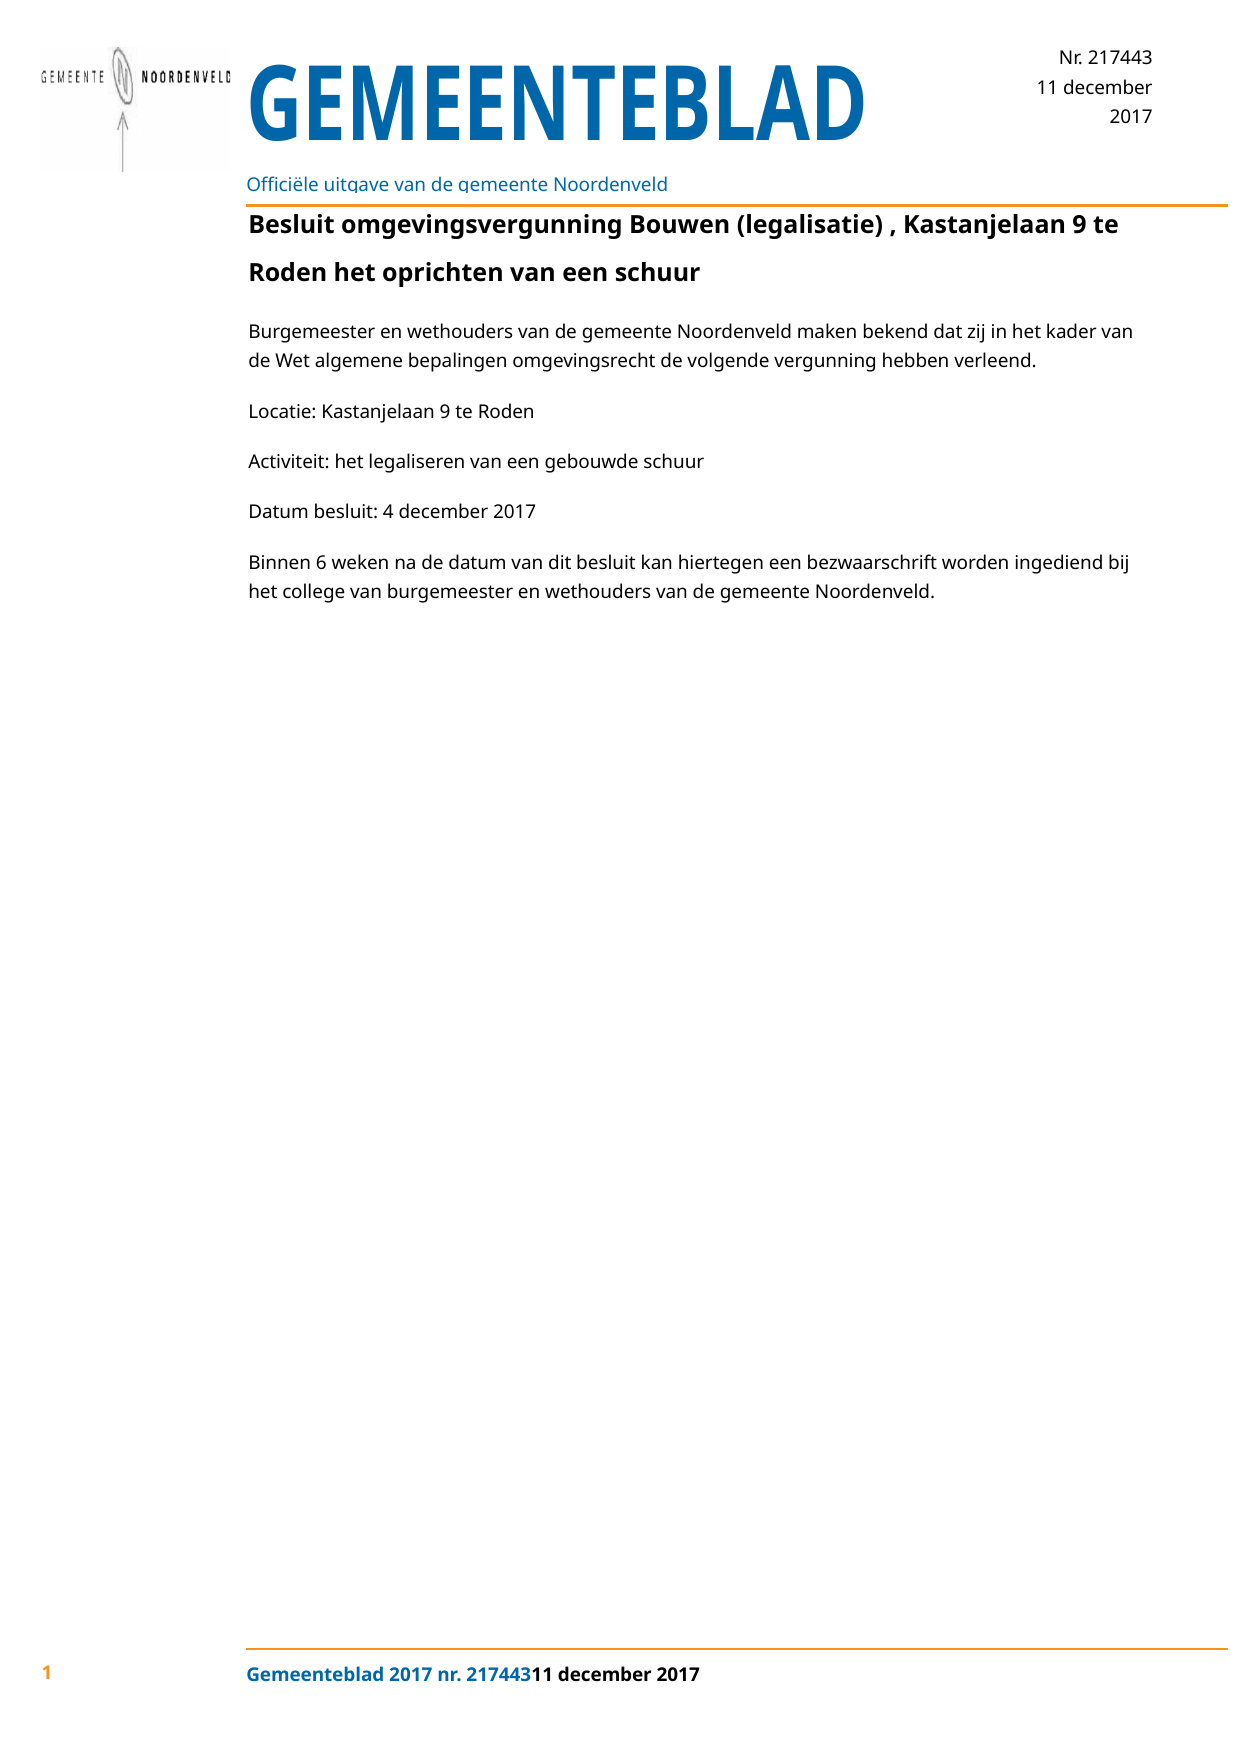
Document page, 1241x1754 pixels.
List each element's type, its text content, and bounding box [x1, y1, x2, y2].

text Burgemeester en wethouders van de gemeente Noordenveld maken bekend dat zij in het kader van de Wet algemene bepalingen omgevingsrecht de volgende vergunning hebben verleend. [248, 318, 1152, 373]
text Binnen 6 weken na de datum van dit besluit kan hiertegen een bezwaarschrift worden ingediend bij het college van burgemeester en wethouders van de gemeente Noordenveld. [248, 549, 1152, 604]
text Besluit omgevingsvergunning Bouwen (legalisatie) , Kastanjelaan 9 te Roden het oprichten van een schuur [248, 207, 1152, 288]
text Activiteit: het legaliseren van een gebouwde schuur [248, 448, 1152, 474]
text Datum besluit: 4 december 2017 [248, 499, 1152, 524]
picture [41, 47, 231, 172]
text Locatie: Kastanjelaan 9 te Roden [248, 398, 1152, 424]
